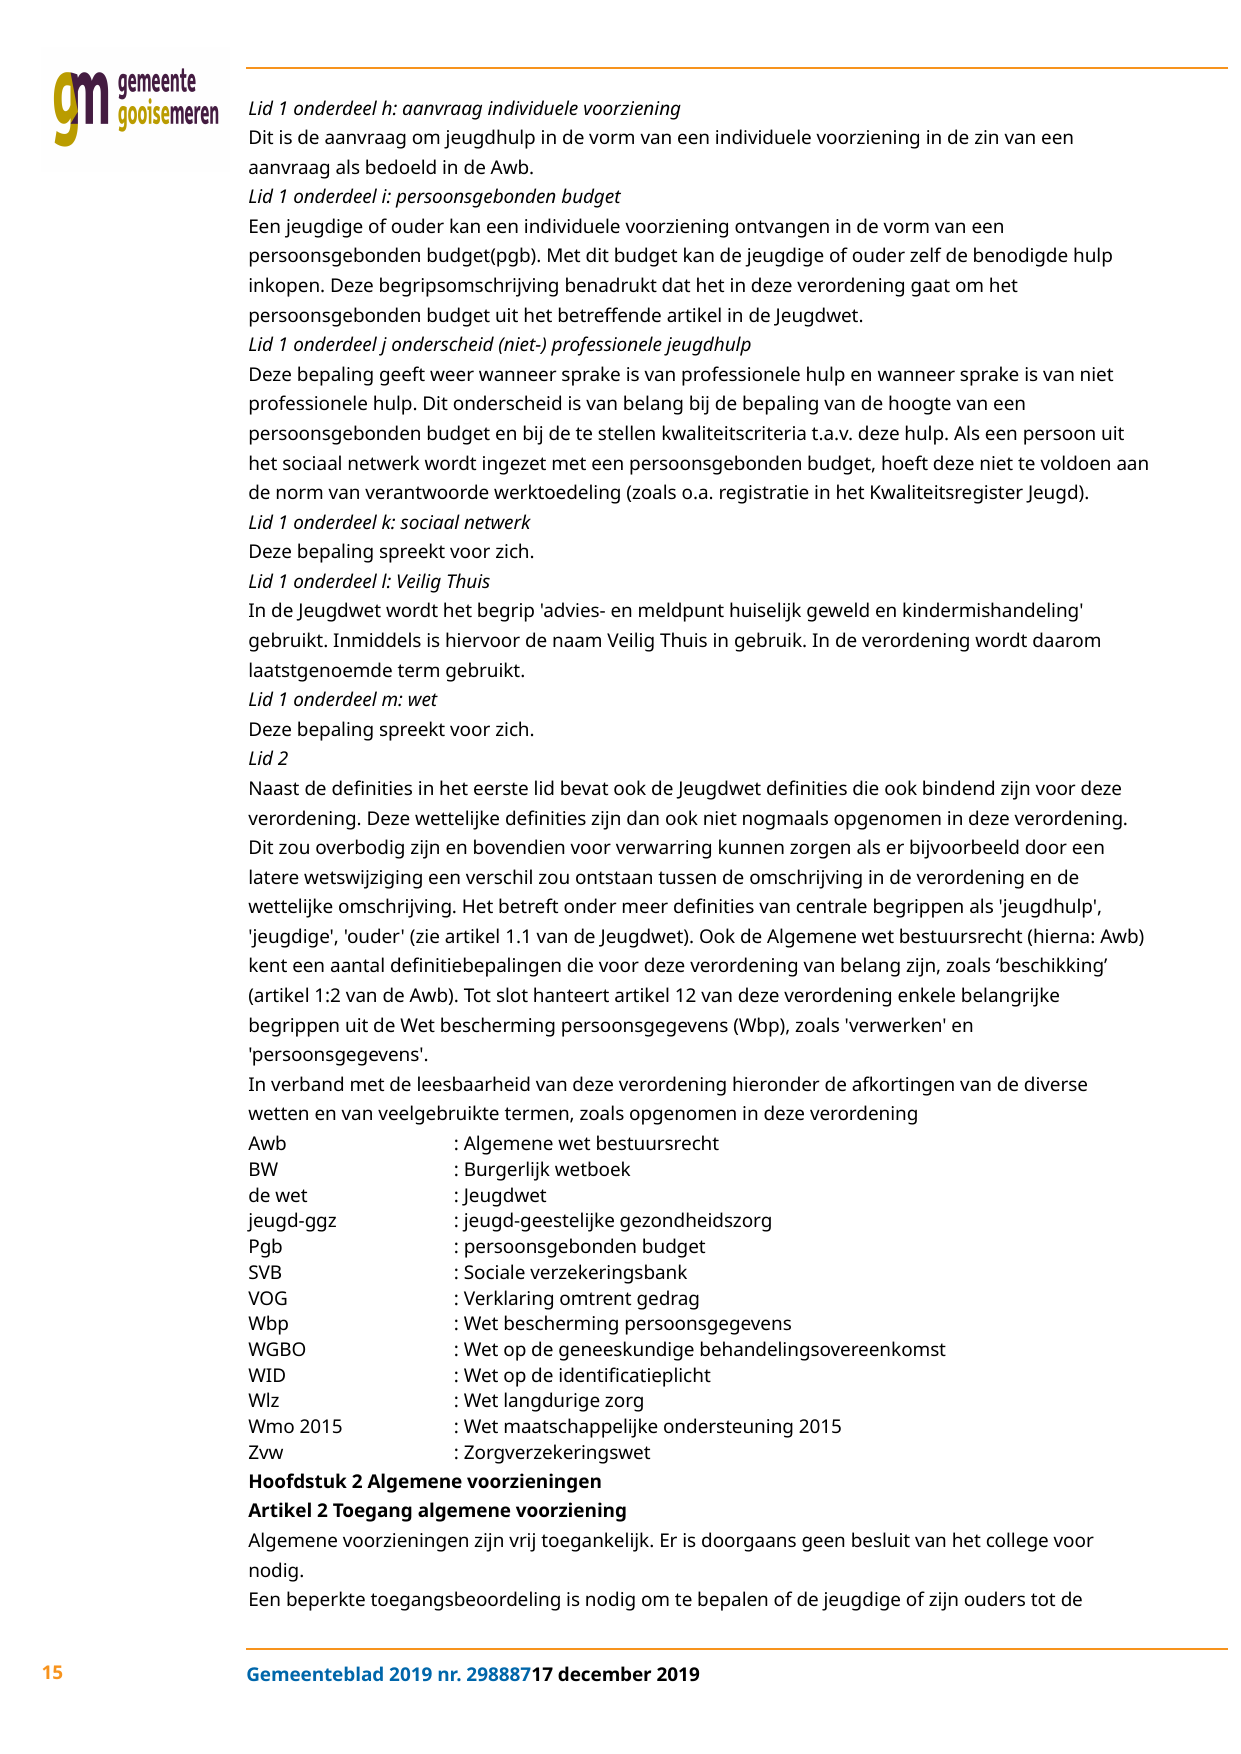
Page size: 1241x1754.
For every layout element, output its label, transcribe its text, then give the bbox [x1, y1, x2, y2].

table_cell : Jeugdwet [454, 1182, 1152, 1207]
table_header : Algemene wet bestuursrecht [454, 1130, 1152, 1156]
table_cell : Wet op de identificatieplicht [454, 1362, 1152, 1388]
text Lid 2 [248, 746, 1152, 771]
table_cell : Wet maatschappelijke ondersteuning 2015 [454, 1413, 1152, 1439]
table_cell WID [248, 1362, 454, 1388]
text Deze bepaling spreekt voor zich. [248, 538, 1152, 564]
table_cell Pgb [248, 1233, 454, 1259]
text Lid 1 onderdeel h: aanvraag individuele voorziening [248, 95, 1152, 121]
table_cell jeugd-ggz [248, 1208, 454, 1233]
text Deze bepaling spreekt voor zich. [248, 716, 1152, 742]
table_cell : Burgerlijk wetboek [454, 1156, 1152, 1182]
table_cell : persoonsgebonden budget [454, 1233, 1152, 1259]
table_cell VOG [248, 1285, 454, 1310]
text In verband met de leesbaarheid van deze verordening hieronder de afkortingen van de diverse wetten en van veelgebruikte termen, zoals opgenomen in deze verordening [248, 1071, 1152, 1126]
table_cell WGBO [248, 1336, 454, 1362]
text Deze bepaling geeft weer wanneer sprake is van professionele hulp en wanneer sprake is van niet professionele hulp. Dit onderscheid is van belang bij de bepaling van de hoogte van een persoonsgebonden budget en bij de te stellen kwaliteitscriteria t.a.v. deze hulp. Als een persoon uit het sociaal netwerk wordt ingezet met een persoonsgebonden budget, hoeft deze niet te voldoen aan de norm van verantwoorde werktoedeling (zoals o.a. registratie in het Kwaliteitsregister Jeugd). [248, 361, 1152, 505]
table_cell : Sociale verzekeringsbank [454, 1259, 1152, 1285]
table_cell Wmo 2015 [248, 1413, 454, 1439]
text Naast de definities in het eerste lid bevat ook de Jeugdwet definities die ook bindend zijn voor deze verordening. Deze wettelijke definities zijn dan ook niet nogmaals opgenomen in deze verordening. Dit zou overbodig zijn en bovendien voor verwarring kunnen zorgen als er bijvoorbeeld door een latere wetswijziging een verschil zou ontstaan tussen de omschrijving in de verordening en de wettelijke omschrijving. Het betreft onder meer definities van centrale begrippen als 'jeugdhulp', 'jeugdige', 'ouder' (zie artikel 1.1 van de Jeugdwet). Ook de Algemene wet bestuursrecht (hierna: Awb) kent een aantal definitiebepalingen die voor deze verordening van belang zijn, zoals ‘beschikking’ (artikel 1:2 van de Awb). Tot slot hanteert artikel 12 van deze verordening enkele belangrijke begrippen uit de Wet bescherming persoonsgegevens (Wbp), zoals 'verwerken' en 'persoonsgegevens'. [248, 775, 1152, 1067]
text Een beperkte toegangsbeoordeling is nodig om te bepalen of de jeugdige of zijn ouders tot de [248, 1586, 1152, 1612]
table_cell Zvw [248, 1439, 454, 1465]
table_cell Wbp [248, 1310, 454, 1336]
table_cell : Wet bescherming persoonsgegevens [454, 1310, 1152, 1336]
text Lid 1 onderdeel l: Veilig Thuis [248, 568, 1152, 594]
text Hoofdstuk 2 Algemene voorzieningen [248, 1468, 1152, 1494]
picture [41, 47, 231, 172]
table_cell : Verklaring omtrent gedrag [454, 1285, 1152, 1310]
text Algemene voorzieningen zijn vrij toegankelijk. Er is doorgaans geen besluit van het college voor nodig. [248, 1527, 1152, 1582]
text Lid 1 onderdeel k: sociaal netwerk [248, 509, 1152, 535]
table_cell : Zorgverzekeringswet [454, 1439, 1152, 1465]
text Artikel 2 Toegang algemene voorziening [248, 1498, 1152, 1523]
table_cell BW [248, 1156, 454, 1182]
text In de Jeugdwet wordt het begrip 'advies- en meldpunt huiselijk geweld en kindermishandeling' gebruikt. Inmiddels is hiervoor de naam Veilig Thuis in gebruik. In de verordening wordt daarom laatstgenoemde term gebruikt. [248, 598, 1152, 683]
table_header Awb [248, 1130, 454, 1156]
text Lid 1 onderdeel m: wet [248, 686, 1152, 712]
table_cell SVB [248, 1259, 454, 1285]
text Lid 1 onderdeel i: persoonsgebonden budget [248, 183, 1152, 209]
table_cell : Wet langdurige zorg [454, 1388, 1152, 1413]
text Dit is de aanvraag om jeugdhulp in de vorm van een individuele voorziening in de zin van een aanvraag als bedoeld in de Awb. [248, 124, 1152, 180]
table_cell : jeugd-geestelijke gezondheidszorg [454, 1208, 1152, 1233]
text Een jeugdige of ouder kan een individuele voorziening ontvangen in de vorm van een persoonsgebonden budget(pgb). Met dit budget kan de jeugdige of ouder zelf de benodigde hulp inkopen. Deze begripsomschrijving benadrukt dat het in deze verordening gaat om het persoonsgebonden budget uit het betreffende artikel in de Jeugdwet. [248, 213, 1152, 328]
table_cell de wet [248, 1182, 454, 1207]
table_cell : Wet op de geneeskundige behandelingsovereenkomst [454, 1336, 1152, 1362]
table_cell Wlz [248, 1388, 454, 1413]
text Lid 1 onderdeel j onderscheid (niet-) professionele jeugdhulp [248, 331, 1152, 357]
